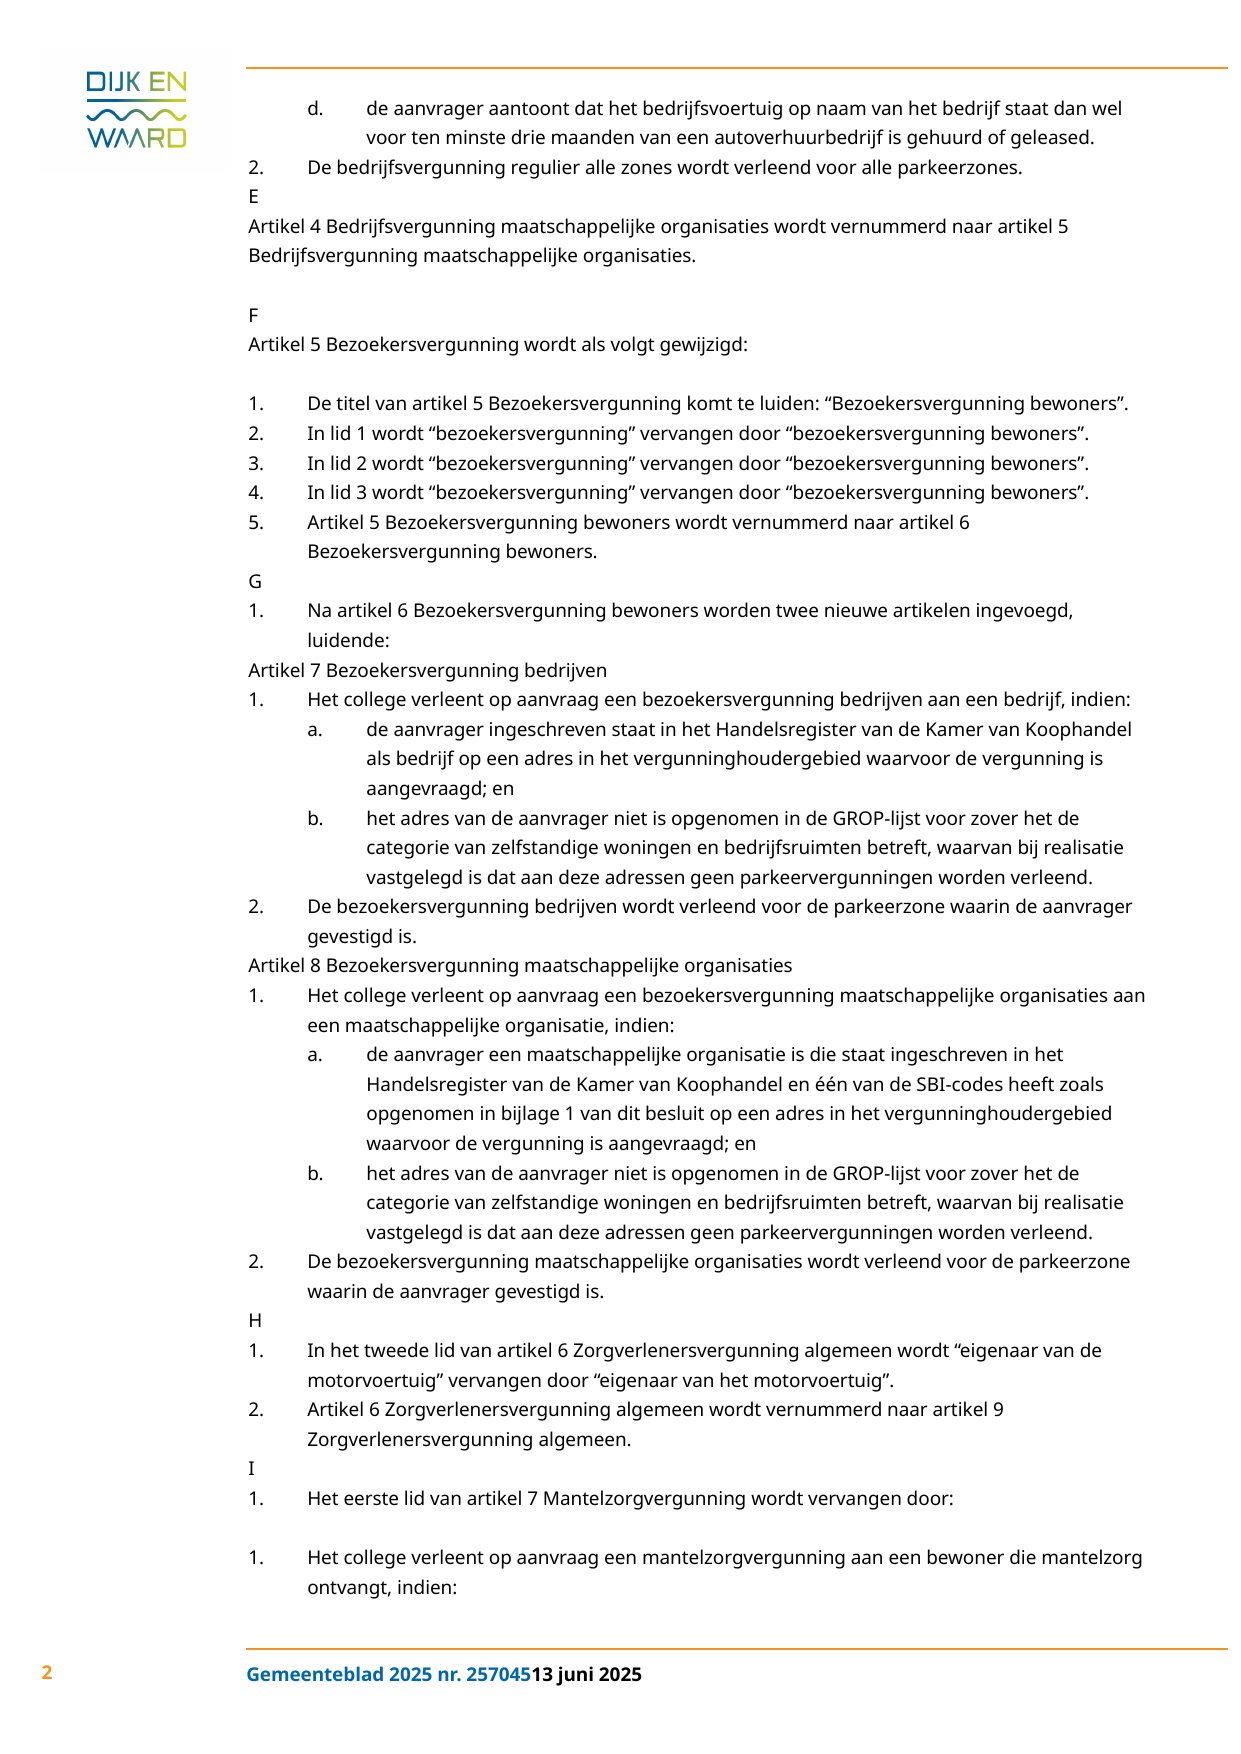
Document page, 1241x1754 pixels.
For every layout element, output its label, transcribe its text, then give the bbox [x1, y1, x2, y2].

text Artikel 8 Bezoekersvergunning maatschappelijke organisaties [248, 953, 1152, 978]
list Het college verleent op aanvraag een bezoekersvergunning maatschappelijke organisaties aan een maatschappelijke organisatie, indien: [248, 982, 1152, 1038]
text Artikel 7 Bezoekersvergunning bedrijven [248, 657, 1152, 683]
list de aanvrager ingeschreven staat in het Handelsregister van de Kamer van Koophandel als bedrijf op een adres in het vergunninghoudergebied waarvoor de vergunning is aangevraagd; en [307, 716, 1152, 801]
list Artikel 6 Zorgverlenersvergunning algemeen wordt vernummerd naar artikel 9 Zorgverlenersvergunning algemeen. [248, 1396, 1152, 1452]
list De bedrijfsvergunning regulier alle zones wordt verleend voor alle parkeerzones. [248, 154, 1152, 180]
list de aanvrager aantoont dat het bedrijfsvoertuig op naam van het bedrijf staat dan wel voor ten minste drie maanden van een autoverhuurbedrijf is gehuurd of geleased. [307, 95, 1152, 150]
list Artikel 5 Bezoekersvergunning bewoners wordt vernummerd naar artikel 6 Bezoekersvergunning bewoners. [248, 509, 1152, 564]
list Het college verleent op aanvraag een bezoekersvergunning bedrijven aan een bedrijf, indien: [248, 686, 1152, 712]
list De bezoekersvergunning maatschappelijke organisaties wordt verleend voor de parkeerzone waarin de aanvrager gevestigd is. [248, 1248, 1152, 1304]
text E [248, 183, 1152, 209]
text Artikel 5 Bezoekersvergunning wordt als volgt gewijzigd: [248, 331, 1152, 357]
text Artikel 4 Bedrijfsvergunning maatschappelijke organisaties wordt vernummerd naar artikel 5 Bedrijfsvergunning maatschappelijke organisaties. [248, 213, 1152, 268]
list In lid 2 wordt “bezoekersvergunning” vervangen door “bezoekersvergunning bewoners”. [248, 450, 1152, 476]
list Het college verleent op aanvraag een mantelzorgvergunning aan een bewoner die mantelzorg ontvangt, indien: [248, 1544, 1152, 1600]
list In het tweede lid van artikel 6 Zorgverlenersvergunning algemeen wordt “eigenaar van de motorvoertuig” vervangen door “eigenaar van het motorvoertuig”. [248, 1337, 1152, 1393]
text F [248, 302, 1152, 328]
list het adres van de aanvrager niet is opgenomen in de GROP-lijst voor zover het de categorie van zelfstandige woningen en bedrijfsruimten betreft, waarvan bij realisatie vastgelegd is dat aan deze adressen geen parkeervergunningen worden verleend. [307, 805, 1152, 890]
list Na artikel 6 Bezoekersvergunning bewoners worden twee nieuwe artikelen ingevoegd, luidende: [248, 598, 1152, 653]
text H [248, 1308, 1152, 1333]
picture [41, 47, 231, 172]
list het adres van de aanvrager niet is opgenomen in de GROP-lijst voor zover het de categorie van zelfstandige woningen en bedrijfsruimten betreft, waarvan bij realisatie vastgelegd is dat aan deze adressen geen parkeervergunningen worden verleend. [307, 1160, 1152, 1245]
list Het eerste lid van artikel 7 Mantelzorgvergunning wordt vervangen door: [248, 1485, 1152, 1511]
text G [248, 568, 1152, 594]
list In lid 3 wordt “bezoekersvergunning” vervangen door “bezoekersvergunning bewoners”. [248, 479, 1152, 505]
list In lid 1 wordt “bezoekersvergunning” vervangen door “bezoekersvergunning bewoners”. [248, 420, 1152, 446]
list De bezoekersvergunning bedrijven wordt verleend voor de parkeerzone waarin de aanvrager gevestigd is. [248, 893, 1152, 949]
text I [248, 1456, 1152, 1481]
list de aanvrager een maatschappelijke organisatie is die staat ingeschreven in het Handelsregister van de Kamer van Koophandel en één van de SBI-codes heeft zoals opgenomen in bijlage 1 van dit besluit op een adres in het vergunninghoudergebied waarvoor de vergunning is aangevraagd; en [307, 1041, 1152, 1156]
list De titel van artikel 5 Bezoekersvergunning komt te luiden: “Bezoekersvergunning bewoners”. [248, 391, 1152, 416]
